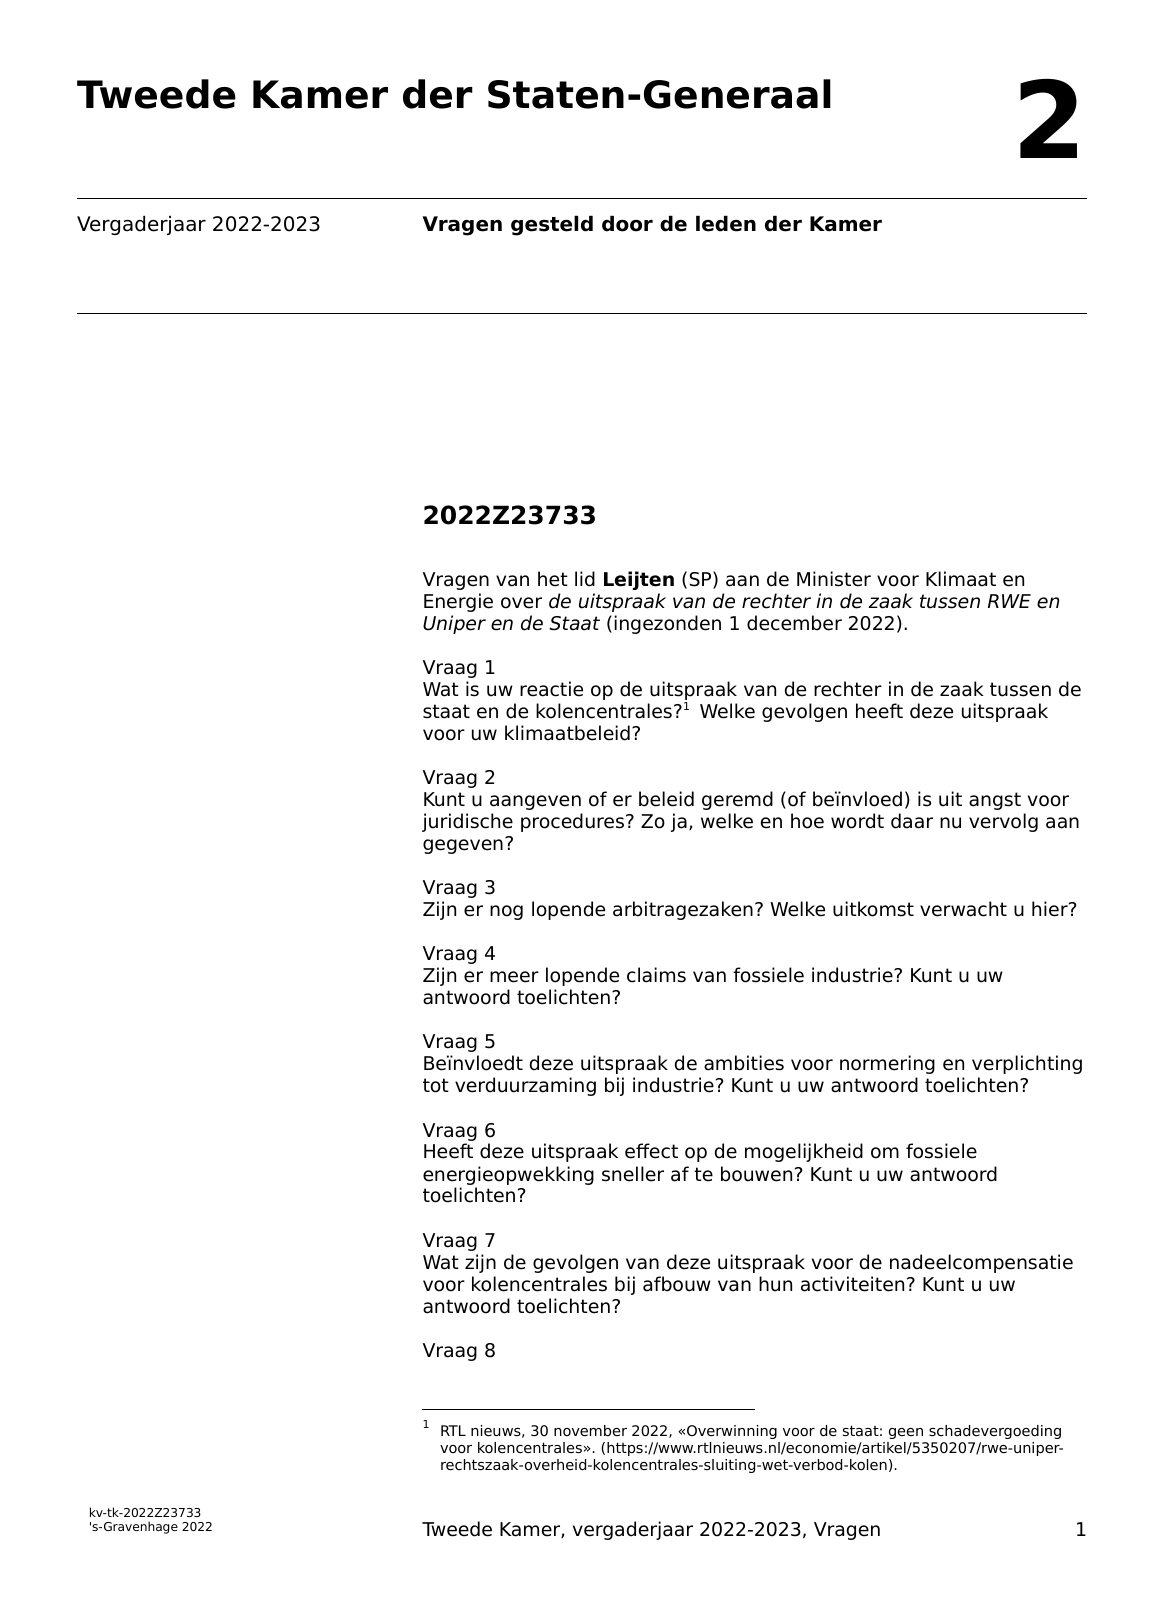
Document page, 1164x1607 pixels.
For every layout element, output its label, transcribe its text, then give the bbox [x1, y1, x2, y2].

text Kunt u aangeven of er beleid geremd (of beïnvloed) is uit angst voor juridische procedures? Zo ja, welke en hoe wordt daar nu vervolg aan gegeven? [422, 789, 1087, 855]
text Vraag 5 [422, 1031, 1087, 1053]
text Heeft deze uitspraak effect op de mogelijkheid om fossiele energieopwekking sneller af te bouwen? Kunt u uw antwoord toelichten? [422, 1141, 1087, 1207]
table_header Tweede Kamer der Staten-Generaal [77, 59, 886, 198]
text Wat zijn de gevolgen van deze uitspraak voor de nadeelcompensatie voor kolencentrales bij afbouw van hun activiteiten? Kunt u uw antwoord toelichten? [422, 1252, 1087, 1317]
text Vraag 6 [422, 1119, 1087, 1141]
text Vraag 8 [422, 1340, 1087, 1362]
text Beïnvloedt deze uitspraak de ambities voor normering en verplichting tot verduurzaming bij industrie? Kunt u uw antwoord toelichten? [422, 1053, 1087, 1097]
text Vraag 4 [422, 943, 1087, 965]
table_cell Vergaderjaar 2022-2023 [77, 199, 422, 313]
table_cell Vragen gesteld door de leden der Kamer [422, 199, 1087, 313]
text kv-tk-2022Z23733 [88, 1506, 323, 1520]
text 's-Gravenhage 2022 [88, 1520, 323, 1534]
text Zijn er meer lopende claims van fossiele industrie? Kunt u uw antwoord toelichten? [422, 965, 1087, 1009]
text Vraag 7 [422, 1229, 1087, 1252]
text 2022Z23733 [422, 501, 1087, 531]
text Vraag 2 [422, 767, 1087, 789]
text Vraag 3 [422, 877, 1087, 899]
text Vragen van het lid Leijten (SP) aan de Minister voor Klimaat en Energie over de uitspraak van de rechter in de zaak tussen RWE en Uniper en de Staat (ingezonden 1 december 2022). [422, 569, 1087, 635]
text Vraag 1 [422, 657, 1087, 679]
table_header 2 [886, 59, 1087, 198]
text Wat is uw reactie op de uitspraak van de rechter in de zaak tussen de staat en de kolencentrales? Welke gevolgen heeft deze uitspraak voor uw klimaatbeleid? [422, 679, 1087, 745]
text RTL nieuws, 30 november 2022, «Overwinning voor de staat: geen schadevergoeding voor kolencentrales». (https://www.rtlnieuws.nl/economie/artikel/5350207/rwe-uniper-rechtszaak-overheid-kolencentrales-sluiting-wet-verbod-kolen). [422, 1418, 1087, 1474]
text Zijn er nog lopende arbitragezaken? Welke uitkomst verwacht u hier? [422, 899, 1087, 921]
